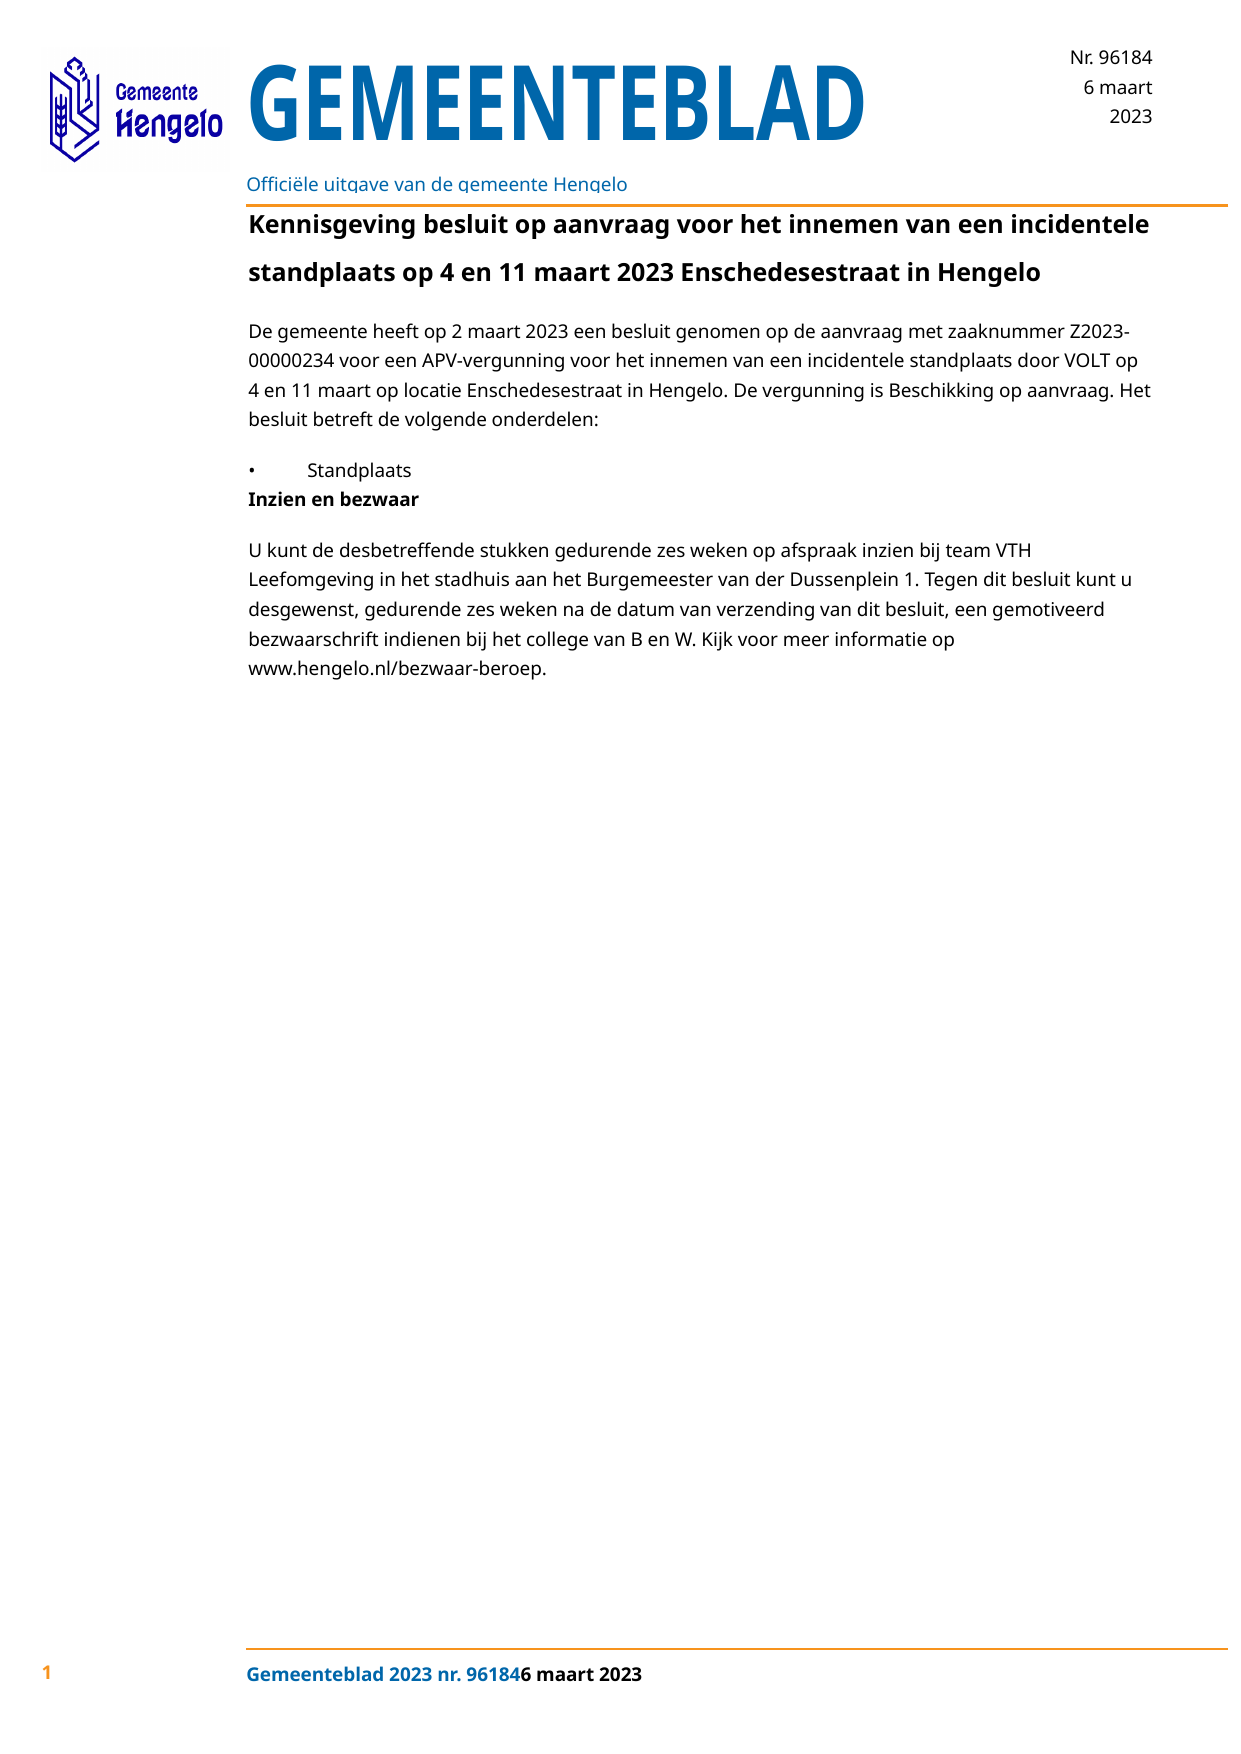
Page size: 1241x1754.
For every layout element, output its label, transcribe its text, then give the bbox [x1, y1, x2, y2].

list Standplaats [248, 457, 1152, 483]
text U kunt de desbetreffende stukken gedurende zes weken op afspraak inzien bij team VTH Leefomgeving in het stadhuis aan het Burgemeester van der Dussenplein 1. Tegen dit besluit kunt u desgewenst, gedurende zes weken na de datum van verzending van dit besluit, een gemotiveerd bezwaarschrift indienen bij het college van B en W. Kijk voor meer informatie op www.hengelo.nl/bezwaar-beroep. [248, 537, 1152, 681]
text Kennisgeving besluit op aanvraag voor het innemen van een incidentele standplaats op 4 en 11 maart 2023 Enschedesestraat in Hengelo [248, 207, 1152, 288]
picture [41, 47, 231, 172]
text Inzien en bezwaar [248, 487, 1152, 512]
text De gemeente heeft op 2 maart 2023 een besluit genomen op de aanvraag met zaaknummer Z2023-00000234 voor een APV-vergunning voor het innemen van een incidentele standplaats door VOLT op 4 en 11 maart op locatie Enschedesestraat in Hengelo. De vergunning is Beschikking op aanvraag. Het besluit betreft de volgende onderdelen: [248, 318, 1152, 432]
